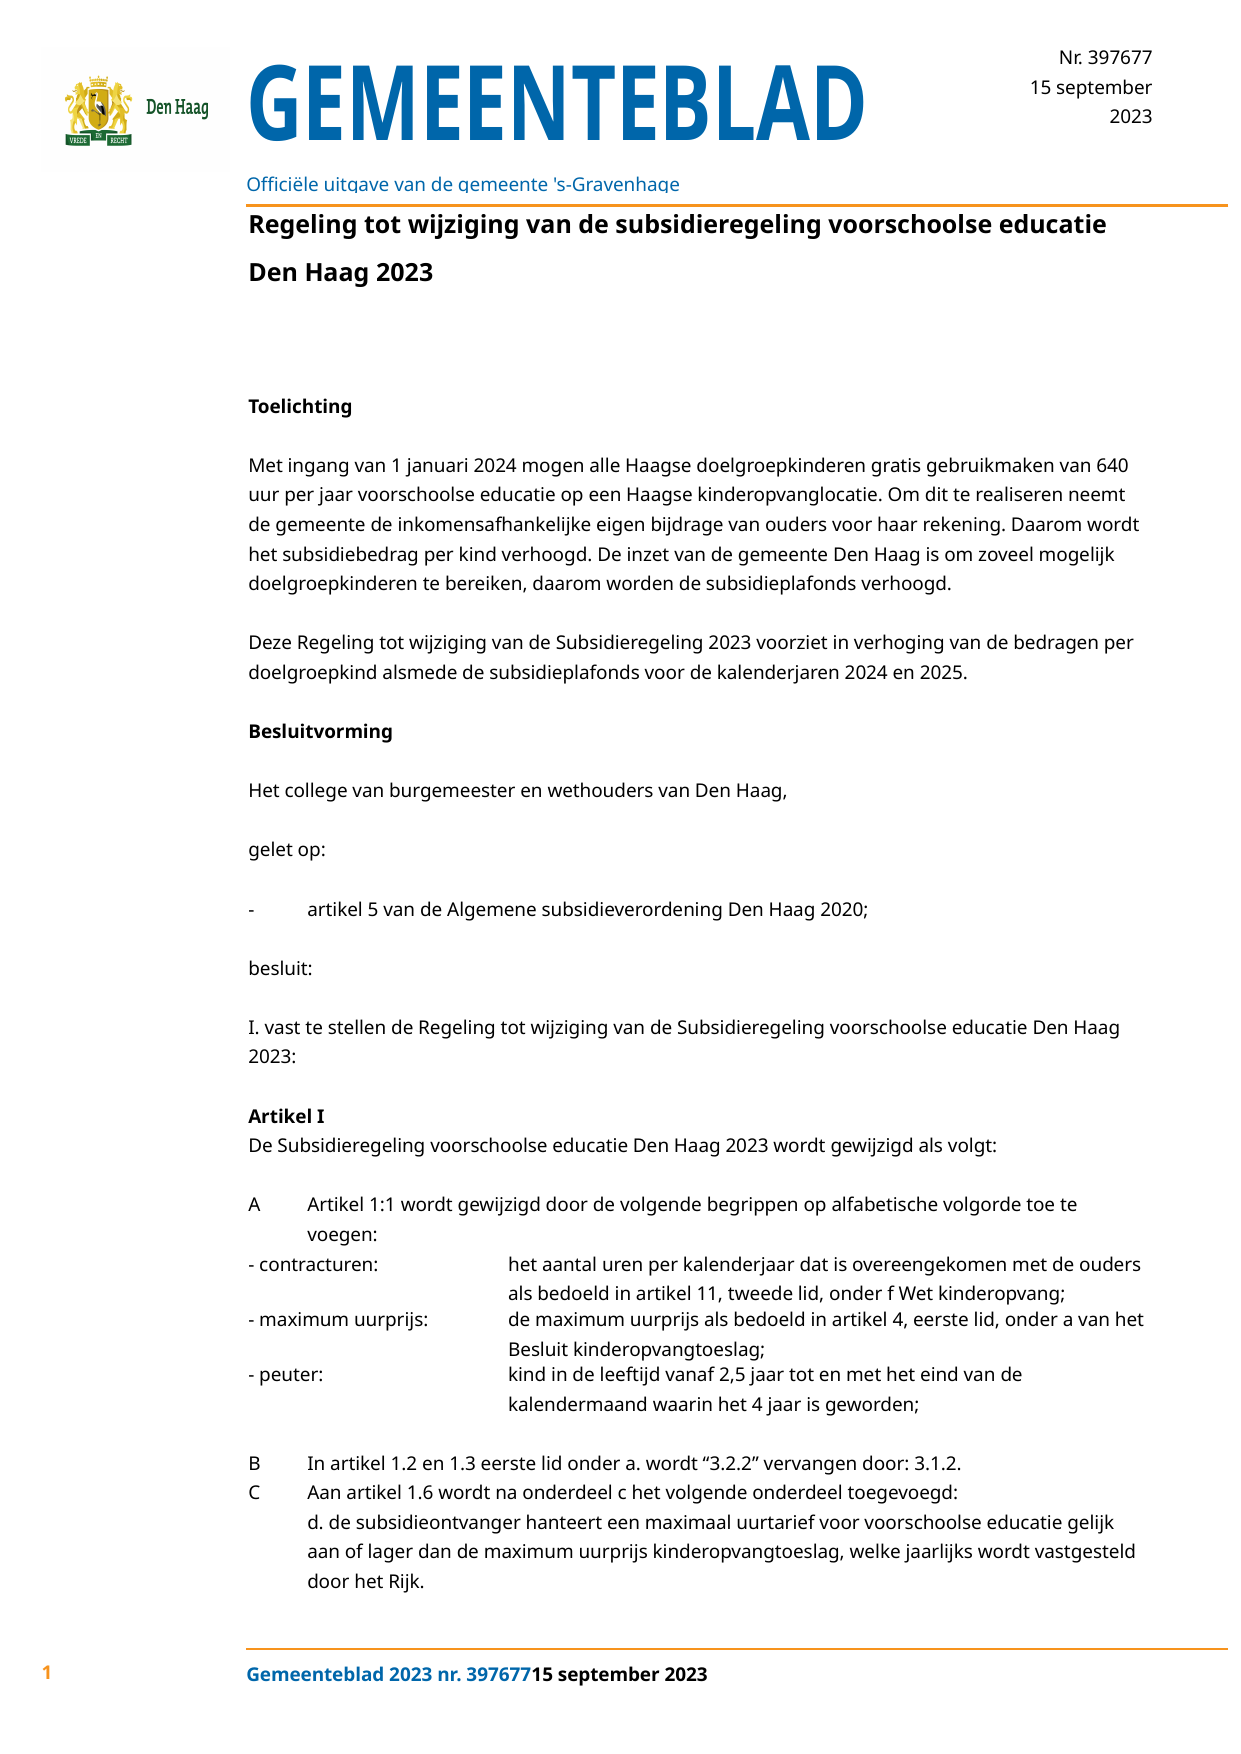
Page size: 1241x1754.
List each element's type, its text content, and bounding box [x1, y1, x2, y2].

table_header het aantal uren per kalenderjaar dat is overeengekomen met de ouders als bedoeld in artikel 11, tweede lid, onder f Wet kinderopvang; [508, 1251, 1152, 1306]
list d. de subsidieontvanger hanteert een maximaal uurtarief voor voorschoolse educatie gelijk aan of lager dan de maximum uurprijs kinderopvangtoeslag, welke jaarlijks wordt vastgesteld door het Rijk. [248, 1509, 1152, 1594]
text Toelichting [248, 393, 1152, 419]
table_cell - peuter: [248, 1362, 508, 1417]
text Regeling tot wijziging van de subsidieregeling voorschoolse educatie Den Haag 2023 [248, 207, 1152, 288]
table_cell kind in de leeftijd vanaf 2,5 jaar tot en met het eind van de kalendermaand waarin het 4 jaar is geworden; [508, 1362, 1152, 1417]
text Met ingang van 1 januari 2024 mogen alle Haagse doelgroepkinderen gratis gebruikmaken van 640 uur per jaar voorschoolse educatie op een Haagse kinderopvanglocatie. Om dit te realiseren neemt de gemeente de inkomensafhankelijke eigen bijdrage van ouders voor haar rekening. Daarom wordt het subsidiebedrag per kind verhoogd. De inzet van de gemeente Den Haag is om zoveel mogelijk doelgroepkinderen te bereiken, daarom worden de subsidieplafonds verhoogd. [248, 452, 1152, 596]
text Artikel I [248, 1103, 1152, 1129]
text besluit: [248, 955, 1152, 981]
list In artikel 1.2 en 1.3 eerste lid onder a. wordt “3.2.2” vervangen door: 3.1.2. [248, 1450, 1152, 1475]
text Het college van burgemeester en wethouders van Den Haag, [248, 777, 1152, 803]
text De Subsidieregeling voorschoolse educatie Den Haag 2023 wordt gewijzigd als volgt: [248, 1132, 1152, 1158]
table_cell de maximum uurprijs als bedoeld in artikel 4, eerste lid, onder a van het Besluit kinderopvangtoeslag; [508, 1306, 1152, 1362]
text Besluitvorming [248, 718, 1152, 744]
list Artikel 1:1 wordt gewijzigd door de volgende begrippen op alfabetische volgorde toe te voegen: [248, 1192, 1152, 1247]
text I. vast te stellen de Regeling tot wijziging van de Subsidieregeling voorschoolse educatie Den Haag 2023: [248, 1014, 1152, 1069]
text gelet op: [248, 837, 1152, 862]
picture [41, 47, 231, 172]
table_cell - maximum uurprijs: [248, 1306, 508, 1362]
text Deze Regeling tot wijziging van de Subsidieregeling 2023 voorziet in verhoging van de bedragen per doelgroepkind alsmede de subsidieplafonds voor de kalenderjaren 2024 en 2025. [248, 629, 1152, 685]
table_header - contracturen: [248, 1251, 508, 1306]
list artikel 5 van de Algemene subsidieverordening Den Haag 2020; [248, 896, 1152, 922]
list Aan artikel 1.6 wordt na onderdeel c het volgende onderdeel toegevoegd: [248, 1479, 1152, 1505]
